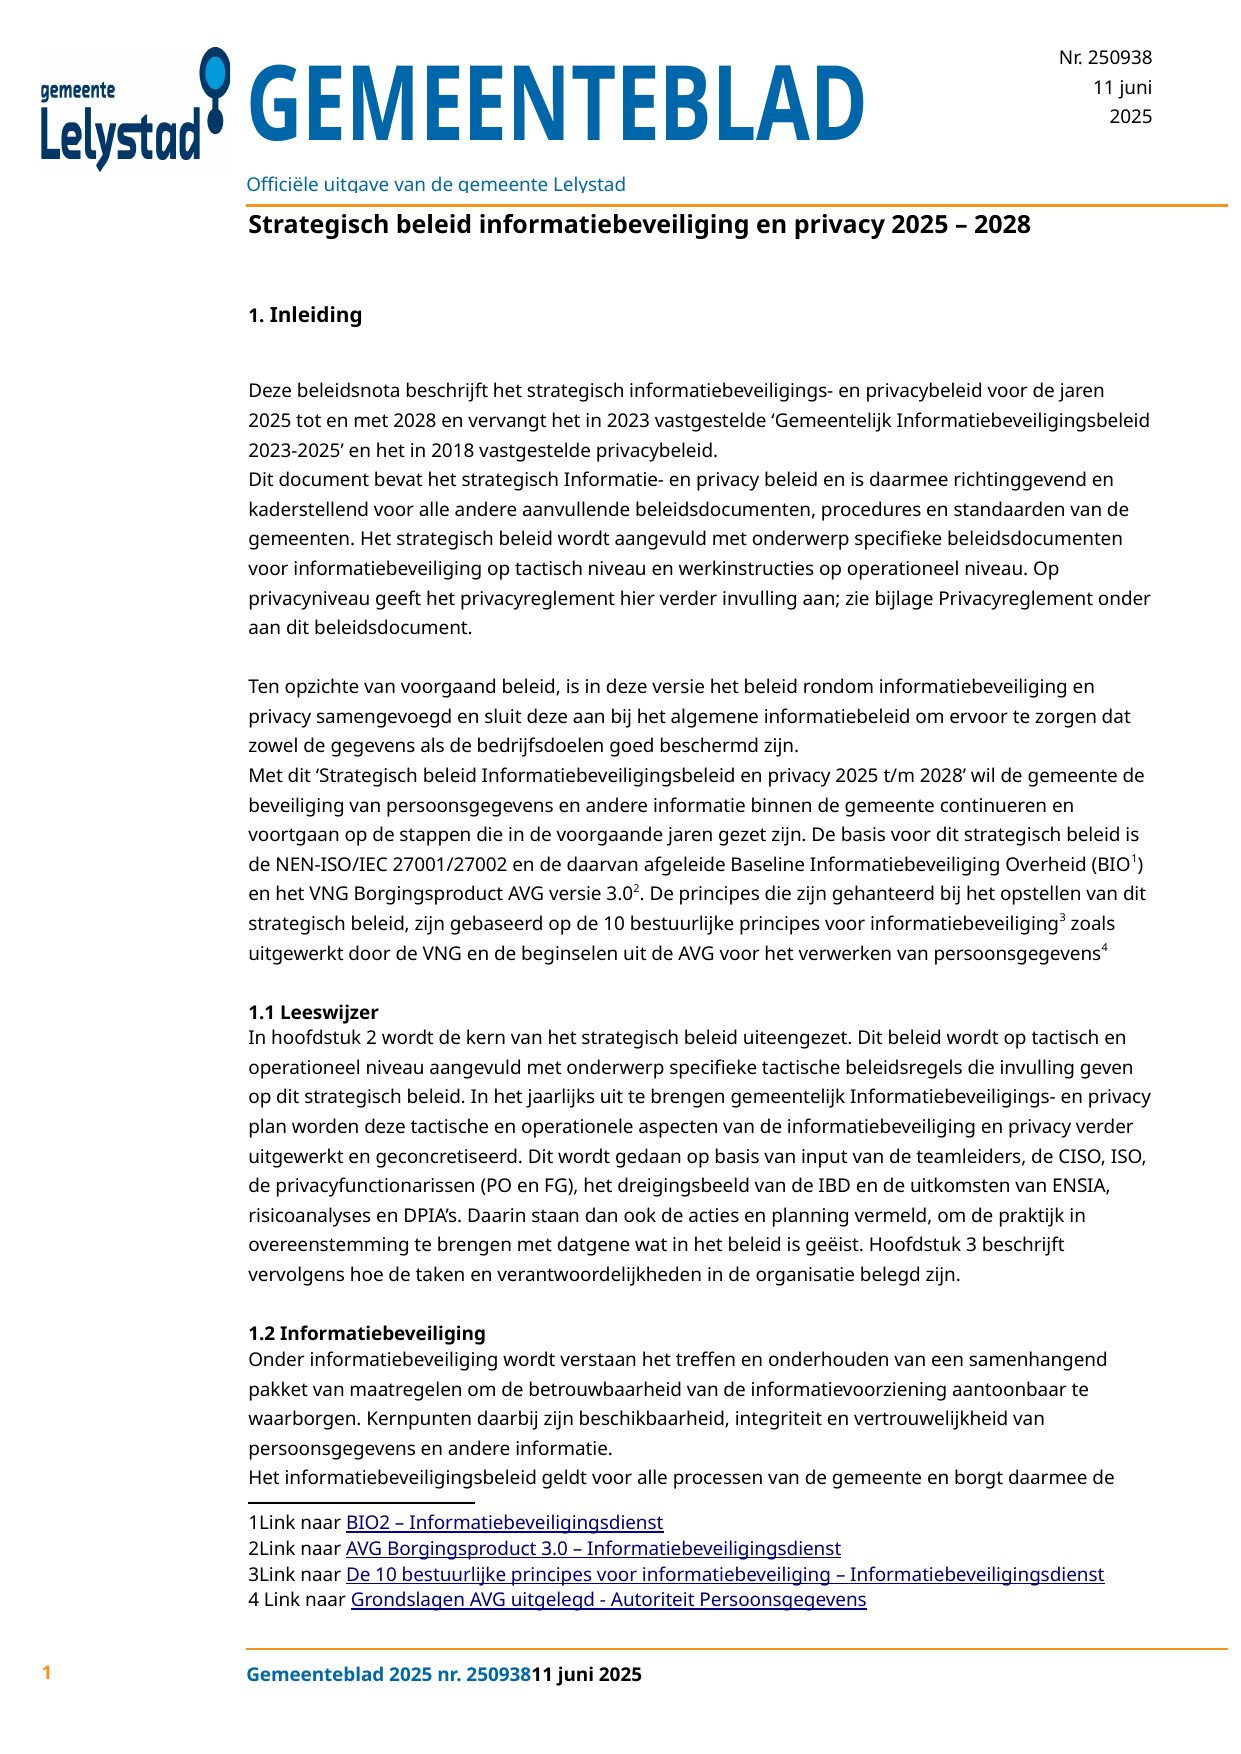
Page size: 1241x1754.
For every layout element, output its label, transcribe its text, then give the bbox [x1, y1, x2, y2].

text Link naar BIO2 – Informatiebeveiligingsdienst [248, 1509, 1152, 1535]
text Dit document bevat het strategisch Informatie- en privacy beleid en is daarmee richtinggevend en kaderstellend voor alle andere aanvullende beleidsdocumenten, procedures en standaarden van de gemeenten. Het strategisch beleid wordt aangevuld met onderwerp specifieke beleidsdocumenten voor informatiebeveiliging op tactisch niveau en werkinstructies op operationeel niveau. Op privacyniveau geeft het privacyreglement hier verder invulling aan; zie bijlage Privacyreglement onder aan dit beleidsdocument. [248, 466, 1152, 640]
text Met dit ‘Strategisch beleid Informatiebeveiligingsbeleid en privacy 2025 t/m 2028’ wil de gemeente de beveiliging van persoonsgegevens en andere informatie binnen de gemeente continueren en voortgaan op de stappen die in de voorgaande jaren gezet zijn. De basis voor dit strategisch beleid is de NEN-ISO/IEC 27001/27002 en de daarvan afgeleide Baseline Informatiebeveiliging Overheid (BIO) en het VNG Borgingsproduct AVG versie 3.0. De principes die zijn gehanteerd bij het opstellen van dit strategisch beleid, zijn gebaseerd op de 10 bestuurlijke principes voor informatiebeveiliging zoals uitgewerkt door de VNG en de beginselen uit de AVG voor het verwerken van persoonsgegevens [248, 762, 1152, 965]
text In hoofdstuk 2 wordt de kern van het strategisch beleid uiteengezet. Dit beleid wordt op tactisch en operationeel niveau aangevuld met onderwerp specifieke tactische beleidsregels die invulling geven op dit strategisch beleid. In het jaarlijks uit te brengen gemeentelijk Informatiebeveiligings- en privacy plan worden deze tactische en operationele aspecten van de informatiebeveiliging en privacy verder uitgewerkt en geconcretiseerd. Dit wordt gedaan op basis van input van de teamleiders, de CISO, ISO, de privacyfunctionarissen (PO en FG), het dreigingsbeeld van de IBD en de uitkomsten van ENSIA, risicoanalyses en DPIA’s. Daarin staan dan ook de acties en planning vermeld, om de praktijk in overeenstemming te brengen met datgene wat in het beleid is geëist. Hoofdstuk 3 beschrijft vervolgens hoe de taken en verantwoordelijkheden in de organisatie belegd zijn. [248, 1024, 1152, 1287]
text Het informatiebeveiligingsbeleid geldt voor alle processen van de gemeente en borgt daarmee de [248, 1464, 1152, 1490]
text 1. Inleiding [248, 300, 1152, 328]
picture [41, 47, 231, 172]
text Link naar AVG Borgingsproduct 3.0 – Informatiebeveiligingsdienst [248, 1535, 1152, 1561]
text Ten opzichte van voorgaand beleid, is in deze versie het beleid rondom informatiebeveiliging en privacy samengevoegd en sluit deze aan bij het algemene informatiebeleid om ervoor te zorgen dat zowel de gegevens als de bedrijfsdoelen goed beschermd zijn. [248, 673, 1152, 758]
text Link naar Grondslagen AVG uitgelegd - Autoriteit Persoonsgegevens [248, 1586, 1152, 1612]
text Link naar De 10 bestuurlijke principes voor informatiebeveiliging – Informatiebeveiligingsdienst [248, 1561, 1152, 1586]
text 1.1 Leeswijzer [248, 999, 1152, 1024]
text Onder informatiebeveiliging wordt verstaan het treffen en onderhouden van een samenhangend pakket van maatregelen om de betrouwbaarheid van de informatievoorziening aantoonbaar te waarborgen. Kernpunten daarbij zijn beschikbaarheid, integriteit en vertrouwelijkheid van persoonsgegevens en andere informatie. [248, 1346, 1152, 1461]
text Strategisch beleid informatiebeveiliging en privacy 2025 – 2028 [248, 207, 1152, 241]
text 1.2 Informatiebeveiliging [248, 1320, 1152, 1346]
text Deze beleidsnota beschrijft het strategisch informatiebeveiligings- en privacybeleid voor de jaren 2025 tot en met 2028 en vervangt het in 2023 vastgestelde ‘Gemeentelijk Informatiebeveiligingsbeleid 2023-2025’ en het in 2018 vastgestelde privacybeleid. [248, 378, 1152, 462]
